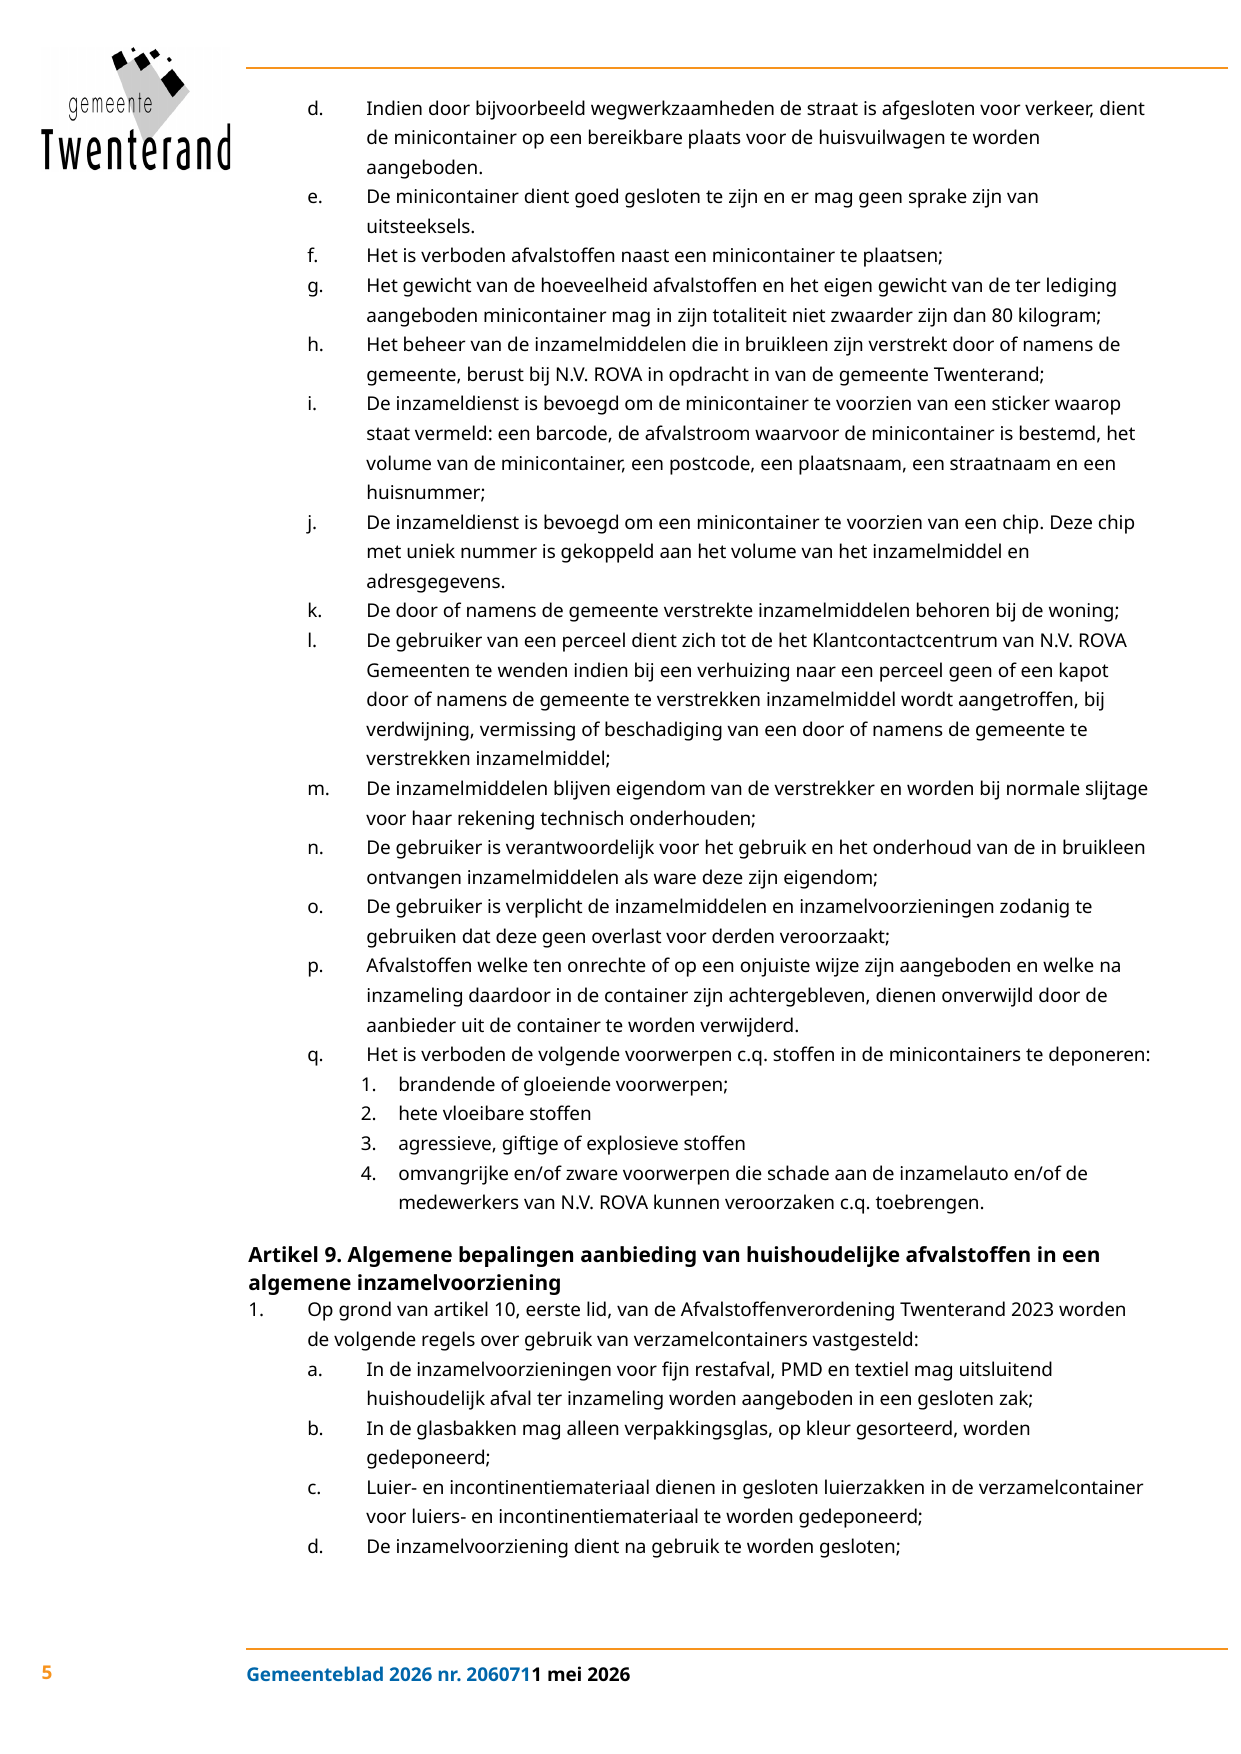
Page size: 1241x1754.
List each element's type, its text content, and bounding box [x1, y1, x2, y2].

list omvangrijke en/of zware voorwerpen die schade aan de inzamelauto en/of de medewerkers van N.V. ROVA kunnen veroorzaken c.q. toebrengen. [361, 1160, 1152, 1215]
list De inzameldienst is bevoegd om een minicontainer te voorzien van een chip. Deze chip met uniek nummer is gekoppeld aan het volume van het inzamelmiddel en adresgegevens. [307, 509, 1152, 594]
list Op grond van artikel 10, eerste lid, van de Afvalstoffenverordening Twenterand 2023 worden de volgende regels over gebruik van verzamelcontainers vastgesteld: [248, 1297, 1152, 1352]
list In de inzamelvoorzieningen voor fijn restafval, PMD en textiel mag uitsluitend huishoudelijk afval ter inzameling worden aangeboden in een gesloten zak; [307, 1356, 1152, 1411]
picture [41, 47, 231, 172]
list De gebruiker is verplicht de inzamelmiddelen en inzamelvoorzieningen zodanig te gebruiken dat deze geen overlast voor derden veroorzaakt; [307, 893, 1152, 949]
list Het is verboden afvalstoffen naast een minicontainer te plaatsen; [307, 243, 1152, 268]
list brandende of gloeiende voorwerpen; [361, 1071, 1152, 1097]
list De minicontainer dient goed gesloten te zijn en er mag geen sprake zijn van uitsteeksels. [307, 183, 1152, 239]
list hete vloeibare stoffen [361, 1101, 1152, 1126]
list Het is verboden de volgende voorwerpen c.q. stoffen in de minicontainers te deponeren: [307, 1041, 1152, 1067]
list Het beheer van de inzamelmiddelen die in bruikleen zijn verstrekt door of namens de gemeente, berust bij N.V. ROVA in opdracht in van de gemeente Twenterand; [307, 331, 1152, 387]
list De inzameldienst is bevoegd om de minicontainer te voorzien van een sticker waarop staat vermeld: een barcode, de afvalstroom waarvoor de minicontainer is bestemd, het volume van de minicontainer, een postcode, een plaatsnaam, een straatnaam en een huisnummer; [307, 391, 1152, 505]
list In de glasbakken mag alleen verpakkingsglas, op kleur gesorteerd, worden gedeponeerd; [307, 1415, 1152, 1470]
list Afvalstoffen welke ten onrechte of op een onjuiste wijze zijn aangeboden en welke na inzameling daardoor in de container zijn achtergebleven, dienen onverwijld door de aanbieder uit de container te worden verwijderd. [307, 953, 1152, 1038]
text Artikel 9. Algemene bepalingen aanbieding van huishoudelijke afvalstoffen in een algemene inzamelvoorziening [248, 1240, 1152, 1297]
list De door of namens de gemeente verstrekte inzamelmiddelen behoren bij de woning; [307, 598, 1152, 623]
list agressieve, giftige of explosieve stoffen [361, 1130, 1152, 1156]
list De gebruiker is verantwoordelijk voor het gebruik en het onderhoud van de in bruikleen ontvangen inzamelmiddelen als ware deze zijn eigendom; [307, 834, 1152, 890]
list De inzamelmiddelen blijven eigendom van de verstrekker en worden bij normale slijtage voor haar rekening technisch onderhouden; [307, 775, 1152, 831]
list Luier- en incontinentiemateriaal dienen in gesloten luierzakken in de verzamelcontainer voor luiers- en incontinentiemateriaal te worden gedeponeerd; [307, 1474, 1152, 1529]
list De gebruiker van een perceel dient zich tot de het Klantcontactcentrum van N.V. ROVA Gemeenten te wenden indien bij een verhuizing naar een perceel geen of een kapot door of namens de gemeente te verstrekken inzamelmiddel wordt aangetroffen, bij verdwijning, vermissing of beschadiging van een door of namens de gemeente te verstrekken inzamelmiddel; [307, 627, 1152, 771]
list Indien door bijvoorbeeld wegwerkzaamheden de straat is afgesloten voor verkeer, dient de minicontainer op een bereikbare plaats voor de huisvuilwagen te worden aangeboden. [307, 95, 1152, 180]
list Het gewicht van de hoeveelheid afvalstoffen en het eigen gewicht van de ter lediging aangeboden minicontainer mag in zijn totaliteit niet zwaarder zijn dan 80 kilogram; [307, 272, 1152, 328]
list De inzamelvoorziening dient na gebruik te worden gesloten; [307, 1533, 1152, 1559]
